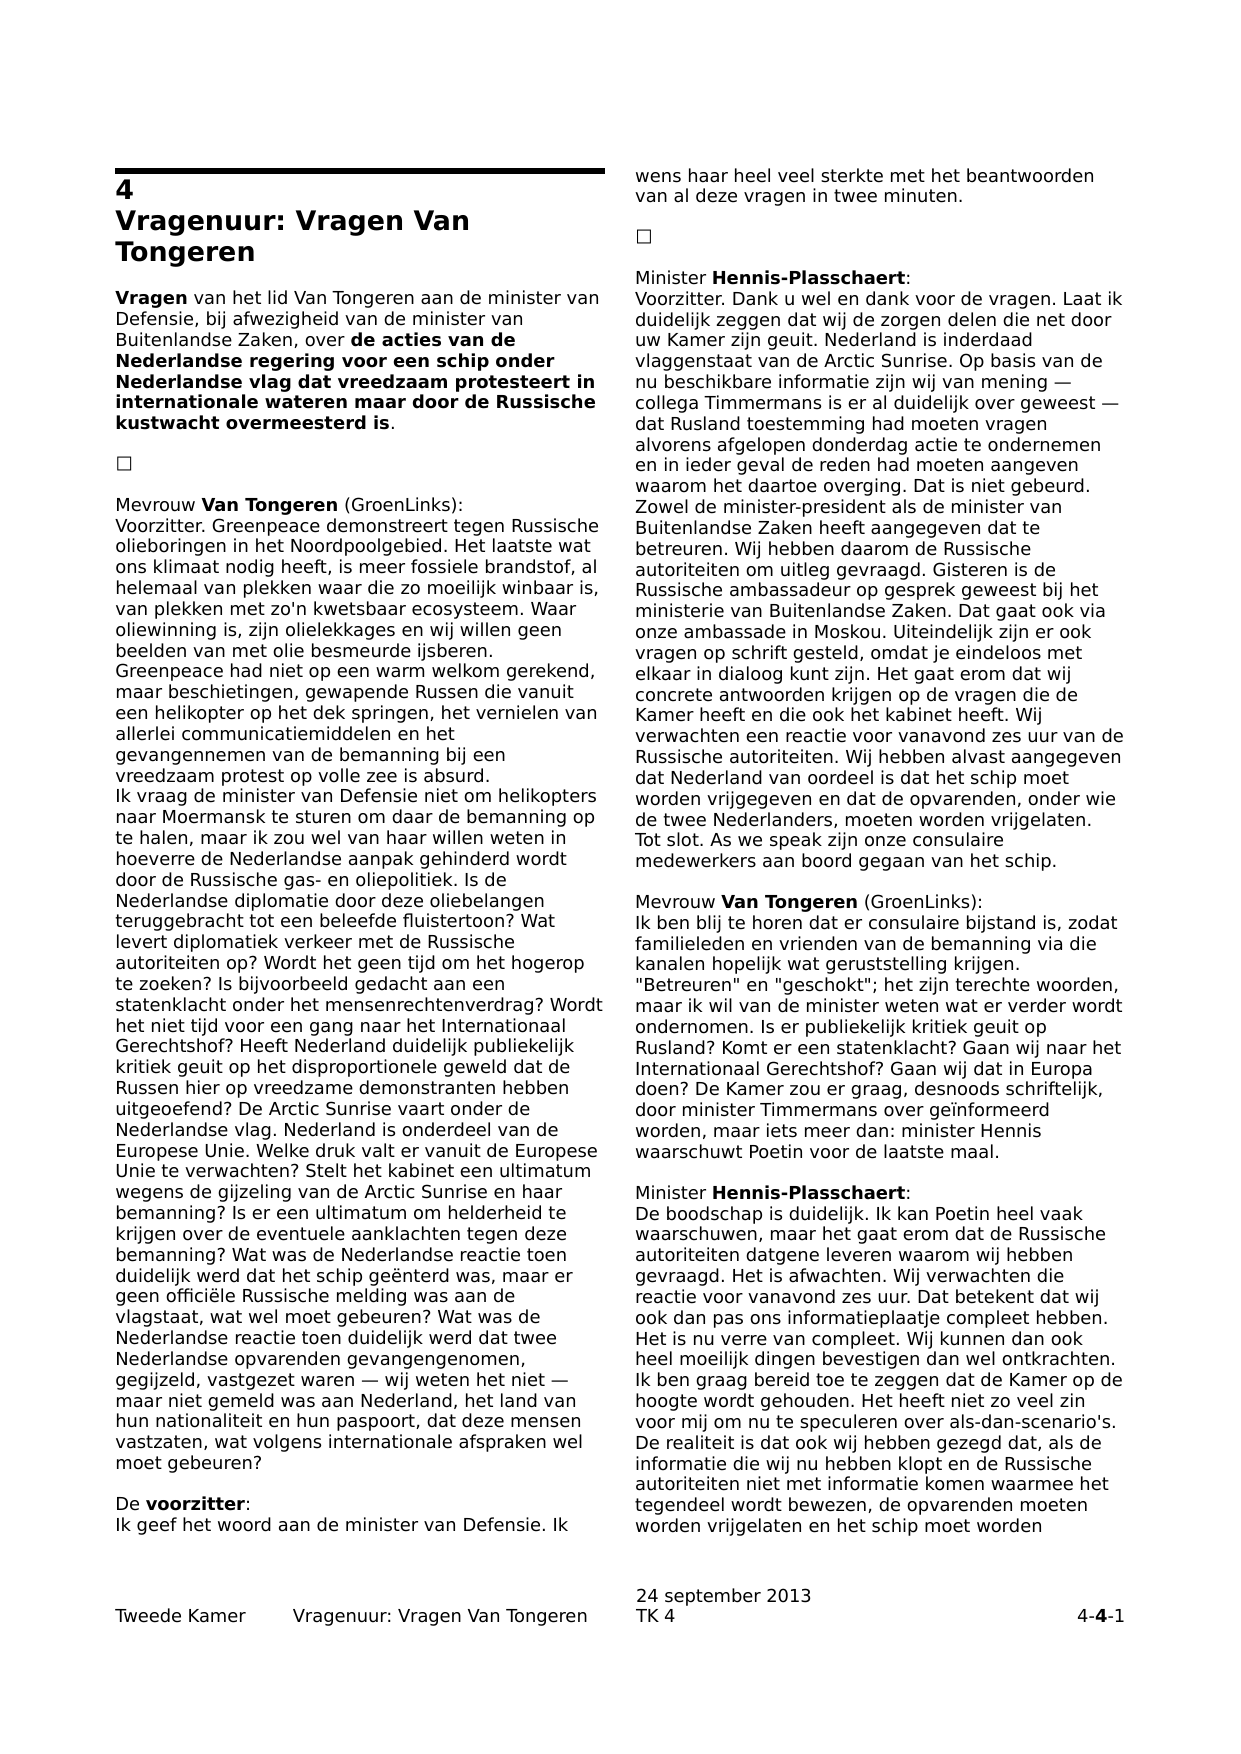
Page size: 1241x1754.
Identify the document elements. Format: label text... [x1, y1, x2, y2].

text Mevrouw Van Tongeren (GroenLinks): [635, 892, 1125, 912]
text Voorzitter. Greenpeace demonstreert tegen Russische olieboringen in het Noordpoolgebied. Het laatste wat ons klimaat nodig heeft, is meer fossiele brandstof, al helemaal van plekken waar die zo moeilijk winbaar is, van plekken met zo'n kwetsbaar ecosysteem. Waar oliewinning is, zijn olielekkages en wij willen geen beelden van met olie besmeurde ijsberen. Greenpeace had niet op een warm welkom gerekend, maar beschietingen, gewapende Russen die vanuit een helikopter op het dek springen, het vernielen van allerlei communicatiemiddelen en het gevangennemen van de bemanning bij een vreedzaam protest op volle zee is absurd. [115, 515, 605, 786]
text De voorzitter: [115, 1494, 605, 1514]
title 4 Vragenuur: Vragen Van Tongeren [115, 174, 605, 268]
text Voorzitter. Dank u wel en dank voor de vragen. Laat ik duidelijk zeggen dat wij de zorgen delen die net door uw Kamer zijn geuit. Nederland is inderdaad vlaggenstaat van de Arctic Sunrise. Op basis van de nu beschikbare informatie zijn wij van mening — collega Timmermans is er al duidelijk over geweest — dat Rusland toestemming had moeten vragen alvorens afgelopen donderdag actie te ondernemen en in ieder geval de reden had moeten aangeven waarom het daartoe overging. Dat is niet gebeurd. Zowel de minister-president als de minister van Buitenlandse Zaken heeft aangegeven dat te betreuren. Wij hebben daarom de Russische autoriteiten om uitleg gevraagd. Gisteren is de Russische ambassadeur op gesprek geweest bij het ministerie van Buitenlandse Zaken. Dat gaat ook via onze ambassade in Moskou. Uiteindelijk zijn er ook vragen op schrift gesteld, omdat je eindeloos met elkaar in dialoog kunt zijn. Het gaat erom dat wij concrete antwoorden krijgen op de vragen die de Kamer heeft en die ook het kabinet heeft. Wij verwachten een reactie voor vanavond zes uur van de Russische autoriteiten. Wij hebben alvast aangegeven dat Nederland van oordeel is dat het schip moet worden vrijgegeven en dat de opvarenden, onder wie de twee Nederlanders, moeten worden vrijgelaten. [635, 288, 1125, 830]
text ⬜ [635, 227, 1125, 248]
text Ik ben blij te horen dat er consulaire bijstand is, zodat familieleden en vrienden van de bemanning via die kanalen hopelijk wat geruststelling krijgen. "Betreuren" en "geschokt"; het zijn terechte woorden, maar ik wil van de minister weten wat er verder wordt ondernomen. Is er publiekelijk kritiek geuit op Rusland? Komt er een statenklacht? Gaan wij naar het Internationaal Gerechtshof? Gaan wij dat in Europa doen? De Kamer zou er graag, desnoods schriftelijk, door minister Timmermans over geïnformeerd worden, maar iets meer dan: minister Hennis waarschuwt Poetin voor de laatste maal. [635, 912, 1125, 1162]
text wens haar heel veel sterkte met het beantwoorden van al deze vragen in twee minuten. [635, 165, 1125, 207]
text Minister Hennis-Plasschaert: [635, 1182, 1125, 1203]
text Minister Hennis-Plasschaert: [635, 268, 1125, 288]
text Vragen van het lid Van Tongeren aan de minister van Defensie, bij afwezigheid van de minister van Buitenlandse Zaken, over de acties van de Nederlandse regering voor een schip onder Nederlandse vlag dat vreedzaam protesteert in internationale wateren maar door de Russische kustwacht overmeesterd is. [115, 288, 605, 434]
text De boodschap is duidelijk. Ik kan Poetin heel vaak waarschuwen, maar het gaat erom dat de Russische autoriteiten datgene leveren waarom wij hebben gevraagd. Het is afwachten. Wij verwachten die reactie voor vanavond zes uur. Dat betekent dat wij ook dan pas ons informatieplaatje compleet hebben. Het is nu verre van compleet. Wij kunnen dan ook heel moeilijk dingen bevestigen dan wel ontkrachten. Ik ben graag bereid toe te zeggen dat de Kamer op de hoogte wordt gehouden. Het heeft niet zo veel zin voor mij om nu te speculeren over als-dan-scenario's. De realiteit is dat ook wij hebben gezegd dat, als de informatie die wij nu hebben klopt en de Russische autoriteiten niet met informatie komen waarmee het tegendeel wordt bewezen, de opvarenden moeten worden vrijgelaten en het schip moet worden [635, 1203, 1125, 1537]
text Ik vraag de minister van Defensie niet om helikopters naar Moermansk te sturen om daar de bemanning op te halen, maar ik zou wel van haar willen weten in hoeverre de Nederlandse aanpak gehinderd wordt door de Russische gas- en oliepolitiek. Is de Nederlandse diplomatie door deze oliebelangen teruggebracht tot een beleefde fluistertoon? Wat levert diplomatiek verkeer met de Russische autoriteiten op? Wordt het geen tijd om het hogerop te zoeken? Is bijvoorbeeld gedacht aan een statenklacht onder het mensenrechtenverdrag? Wordt het niet tijd voor een gang naar het Internationaal Gerechtshof? Heeft Nederland duidelijk publiekelijk kritiek geuit op het disproportionele geweld dat de Russen hier op vreedzame demonstranten hebben uitgeoefend? De Arctic Sunrise vaart onder de Nederlandse vlag. Nederland is onderdeel van de Europese Unie. Welke druk valt er vanuit de Europese Unie te verwachten? Stelt het kabinet een ultimatum wegens de gijzeling van de Arctic Sunrise en haar bemanning? Is er een ultimatum om helderheid te krijgen over de eventuele aanklachten tegen deze bemanning? Wat was de Nederlandse reactie toen duidelijk werd dat het schip geënterd was, maar er geen officiële Russische melding was aan de vlagstaat, wat wel moet gebeuren? Wat was de Nederlandse reactie toen duidelijk werd dat twee Nederlandse opvarenden gevangengenomen, gegijzeld, vastgezet waren — wij weten het niet — maar niet gemeld was aan Nederland, het land van hun nationaliteit en hun paspoort, dat deze mensen vastzaten, wat volgens internationale afspraken wel moet gebeuren? [115, 786, 605, 1474]
text ⬜ [115, 454, 605, 475]
text Tot slot. As we speak zijn onze consulaire medewerkers aan boord gegaan van het schip. [635, 830, 1125, 872]
text Ik geef het woord aan de minister van Defensie. Ik [115, 1514, 605, 1535]
text Mevrouw Van Tongeren (GroenLinks): [115, 495, 605, 515]
